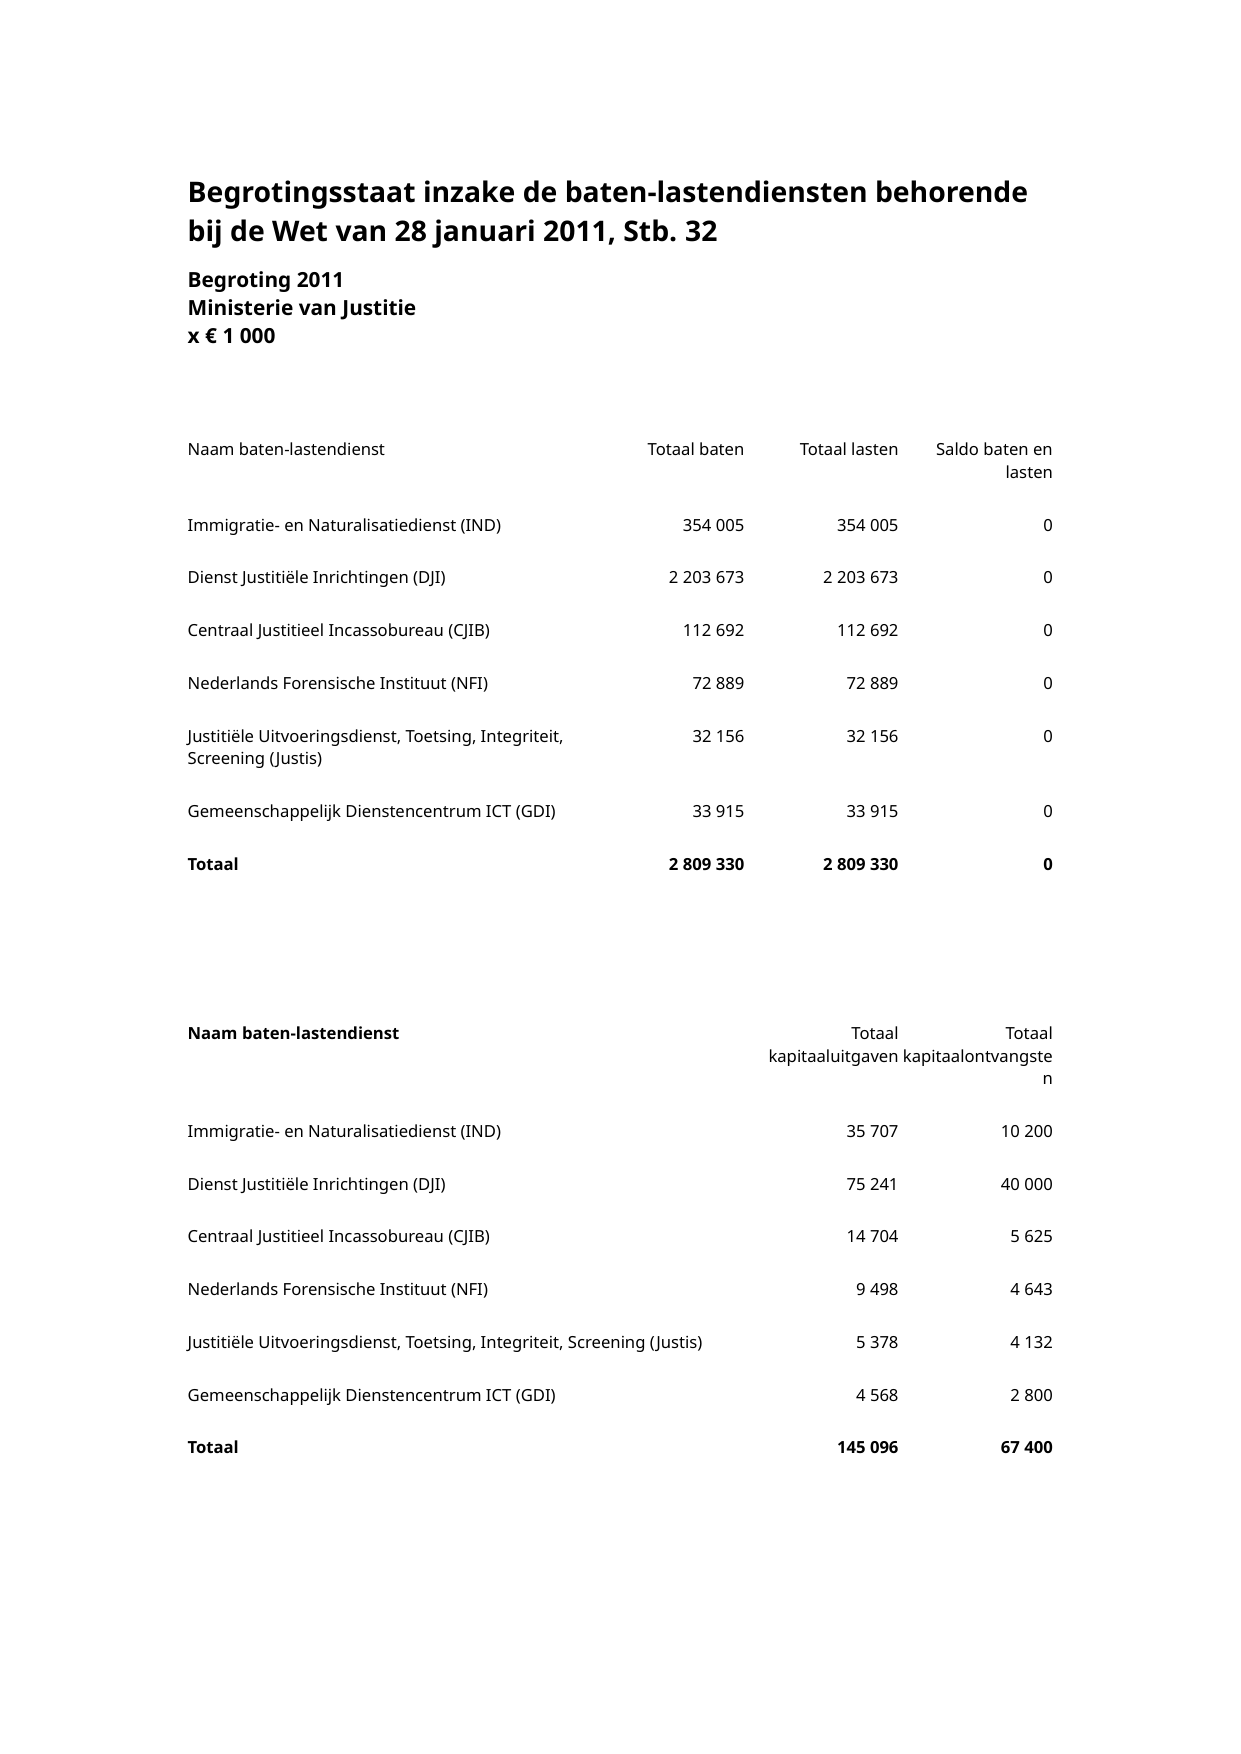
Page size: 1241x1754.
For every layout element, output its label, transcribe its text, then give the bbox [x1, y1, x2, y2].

table_cell 0 [898, 514, 1053, 566]
table_cell Justitiële Uitvoeringsdienst, Toetsing, Integriteit, Screening (Justis) [188, 1330, 744, 1383]
table_cell 2 203 673 [744, 566, 898, 619]
table_cell 112 692 [590, 619, 744, 672]
table_cell 4 643 [898, 1278, 1053, 1330]
table_cell 67 400 [898, 1436, 1053, 1488]
table_cell 0 [898, 566, 1053, 619]
table_cell 5 625 [898, 1225, 1053, 1278]
table_cell 0 [898, 800, 1053, 852]
table_cell Nederlands Forensische Instituut (NFI) [188, 1278, 744, 1330]
table_header Totaal kapitaaluitgaven [744, 1021, 898, 1119]
table_cell 33 915 [744, 800, 898, 852]
text x € 1 000 [187, 322, 1053, 350]
table_cell 2 800 [898, 1383, 1053, 1436]
subtitle Begrotingsstaat inzake de baten-lastendiensten behorende bij de Wet van 28 januari 2011, Stb. 32 [187, 172, 1053, 250]
table_cell 33 915 [590, 800, 744, 852]
table_cell Dienst Justitiële Inrichtingen (DJI) [188, 566, 590, 619]
table_cell Immigratie- en Naturalisatiedienst (IND) [188, 1120, 744, 1172]
table_cell 72 889 [744, 672, 898, 724]
table_header Totaal kapitaalontvangsten [898, 1021, 1053, 1119]
table_header Naam baten-lastendienst [188, 1021, 744, 1119]
table_cell 10 200 [898, 1120, 1053, 1172]
table_cell 4 132 [898, 1330, 1053, 1383]
table_cell Gemeenschappelijk Dienstencentrum ICT (GDI) [188, 800, 590, 852]
table_cell Centraal Justitieel Incassobureau (CJIB) [188, 1225, 744, 1278]
table_cell 2 809 330 [590, 853, 744, 905]
table_cell Gemeenschappelijk Dienstencentrum ICT (GDI) [188, 1383, 744, 1436]
table_cell 2 809 330 [744, 853, 898, 905]
table_cell 112 692 [744, 619, 898, 672]
table_header Totaal baten [590, 438, 744, 513]
table_cell Justitiële Uitvoeringsdienst, Toetsing, Integriteit, Screening (Justis) [188, 724, 590, 800]
table_cell 354 005 [590, 514, 744, 566]
table_cell 2 203 673 [590, 566, 744, 619]
table_cell 0 [898, 672, 1053, 724]
table_cell 0 [898, 724, 1053, 800]
table_cell 145 096 [744, 1436, 898, 1488]
table_cell 5 378 [744, 1330, 898, 1383]
table_cell 4 568 [744, 1383, 898, 1436]
table_cell 72 889 [590, 672, 744, 724]
table_cell 9 498 [744, 1278, 898, 1330]
table_cell Dienst Justitiële Inrichtingen (DJI) [188, 1172, 744, 1225]
table_cell Nederlands Forensische Instituut (NFI) [188, 672, 590, 724]
text Begroting 2011 [187, 265, 1053, 293]
table_cell 32 156 [744, 724, 898, 800]
table_cell Totaal [188, 853, 590, 905]
table_cell 0 [898, 853, 1053, 905]
table_header Totaal lasten [744, 438, 898, 513]
text Ministerie van Justitie [187, 293, 1053, 322]
table_cell Centraal Justitieel Incassobureau (CJIB) [188, 619, 590, 672]
table_cell 32 156 [590, 724, 744, 800]
table_cell 354 005 [744, 514, 898, 566]
table_cell 14 704 [744, 1225, 898, 1278]
table_cell 40 000 [898, 1172, 1053, 1225]
table_cell Immigratie- en Naturalisatiedienst (IND) [188, 514, 590, 566]
table_header Naam baten-lastendienst [188, 438, 590, 513]
table_header Saldo baten en lasten [898, 438, 1053, 513]
table_cell 0 [898, 619, 1053, 672]
table_cell 35 707 [744, 1120, 898, 1172]
table_cell 75 241 [744, 1172, 898, 1225]
table_cell Totaal [188, 1436, 744, 1488]
